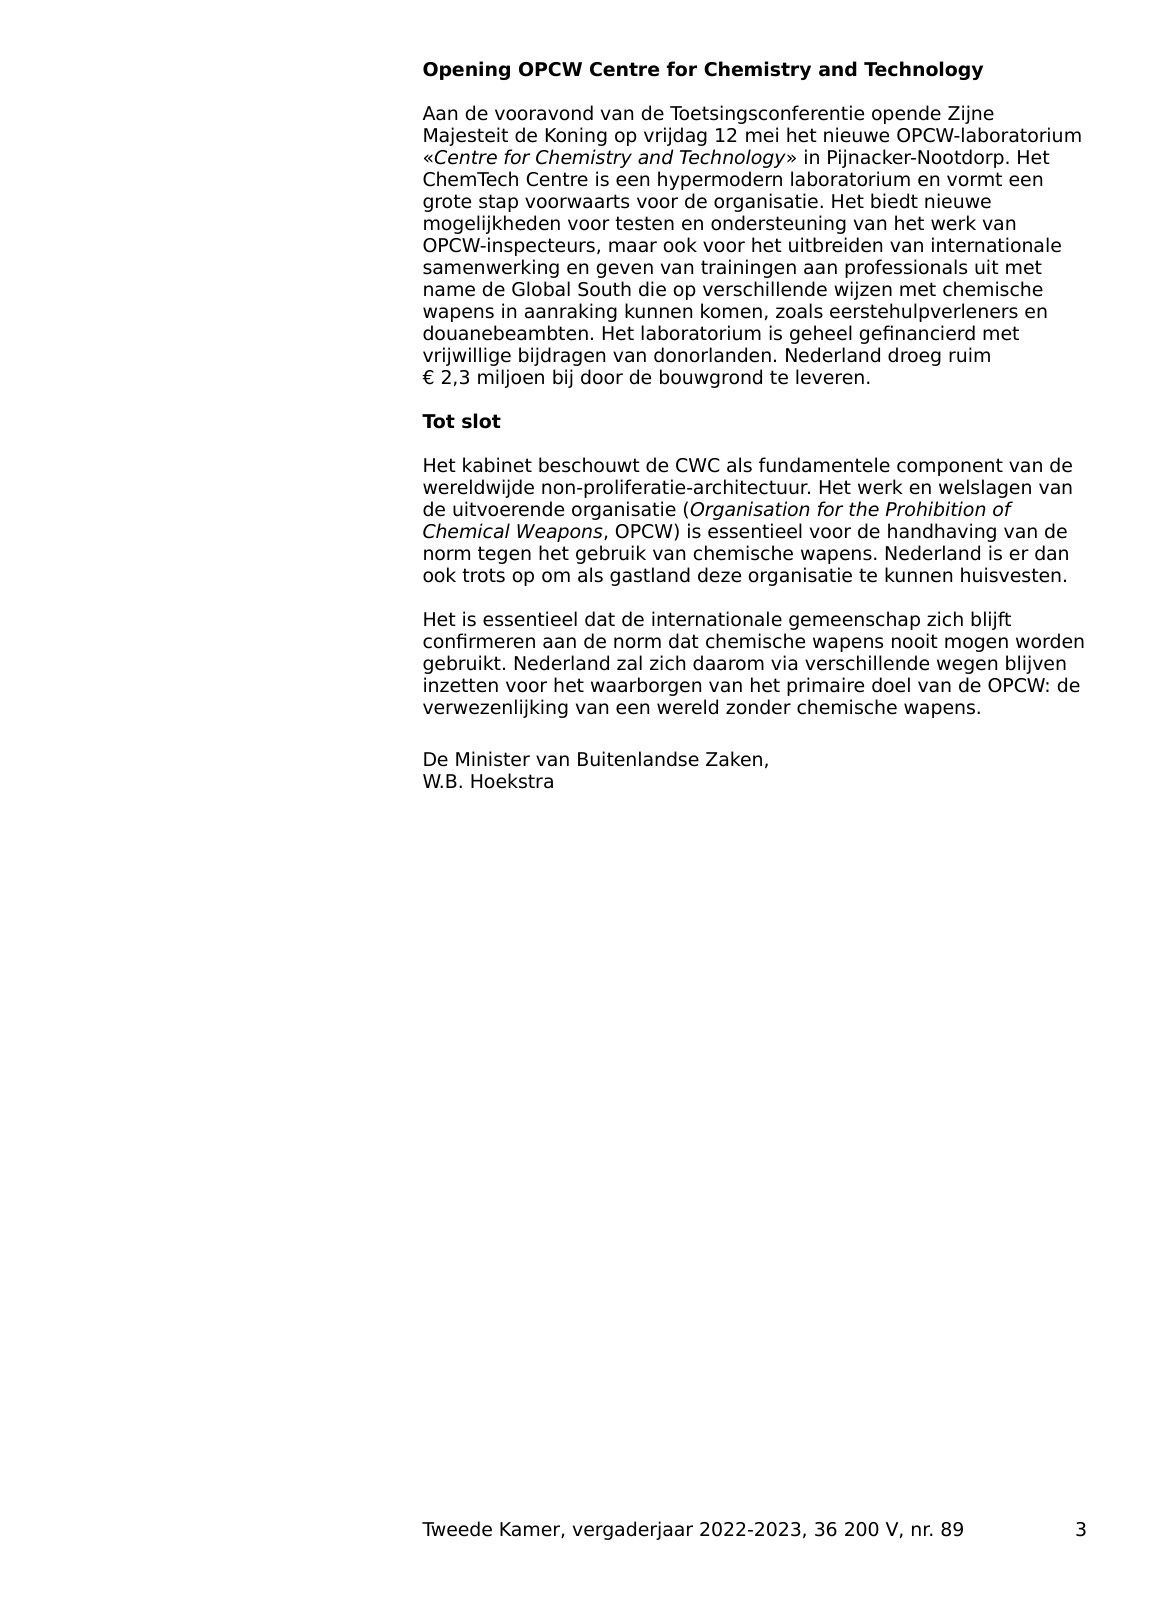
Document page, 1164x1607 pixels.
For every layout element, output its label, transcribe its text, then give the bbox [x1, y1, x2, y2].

subtitle Opening OPCW Centre for Chemistry and Technology [422, 59, 1087, 81]
text Aan de vooravond van de Toetsingsconferentie opende Zijne Majesteit de Koning op vrijdag 12 mei het nieuwe OPCW-laboratorium «Centre for Chemistry and Technology» in Pijnacker-Nootdorp. Het ChemTech Centre is een hypermodern laboratorium en vormt een grote stap voorwaarts voor de organisatie. Het biedt nieuwe mogelijkheden voor testen en ondersteuning van het werk van OPCW-inspecteurs, maar ook voor het uitbreiden van internationale samenwerking en geven van trainingen aan professionals uit met name de Global South die op verschillende wijzen met chemische wapens in aanraking kunnen komen, zoals eerstehulpverleners en douanebeambten. Het laboratorium is geheel gefinancierd met vrijwillige bijdragen van donorlanden. Nederland droeg ruim € 2,3 miljoen bij door de bouwgrond te leveren. [422, 103, 1087, 389]
text Het kabinet beschouwt de CWC als fundamentele component van de wereldwijde non-proliferatie-architectuur. Het werk en welslagen van de uitvoerende organisatie (Organisation for the Prohibition of Chemical Weapons, OPCW) is essentieel voor de handhaving van de norm tegen het gebruik van chemische wapens. Nederland is er dan ook trots op om als gastland deze organisatie te kunnen huisvesten. [422, 455, 1087, 587]
text De Minister van Buitenlandse Zaken, W.B. Hoekstra [422, 749, 1087, 793]
text Het is essentieel dat de internationale gemeenschap zich blijft confirmeren aan de norm dat chemische wapens nooit mogen worden gebruikt. Nederland zal zich daarom via verschillende wegen blijven inzetten voor het waarborgen van het primaire doel van de OPCW: de verwezenlijking van een wereld zonder chemische wapens. [422, 609, 1087, 719]
subtitle Tot slot [422, 411, 1087, 433]
